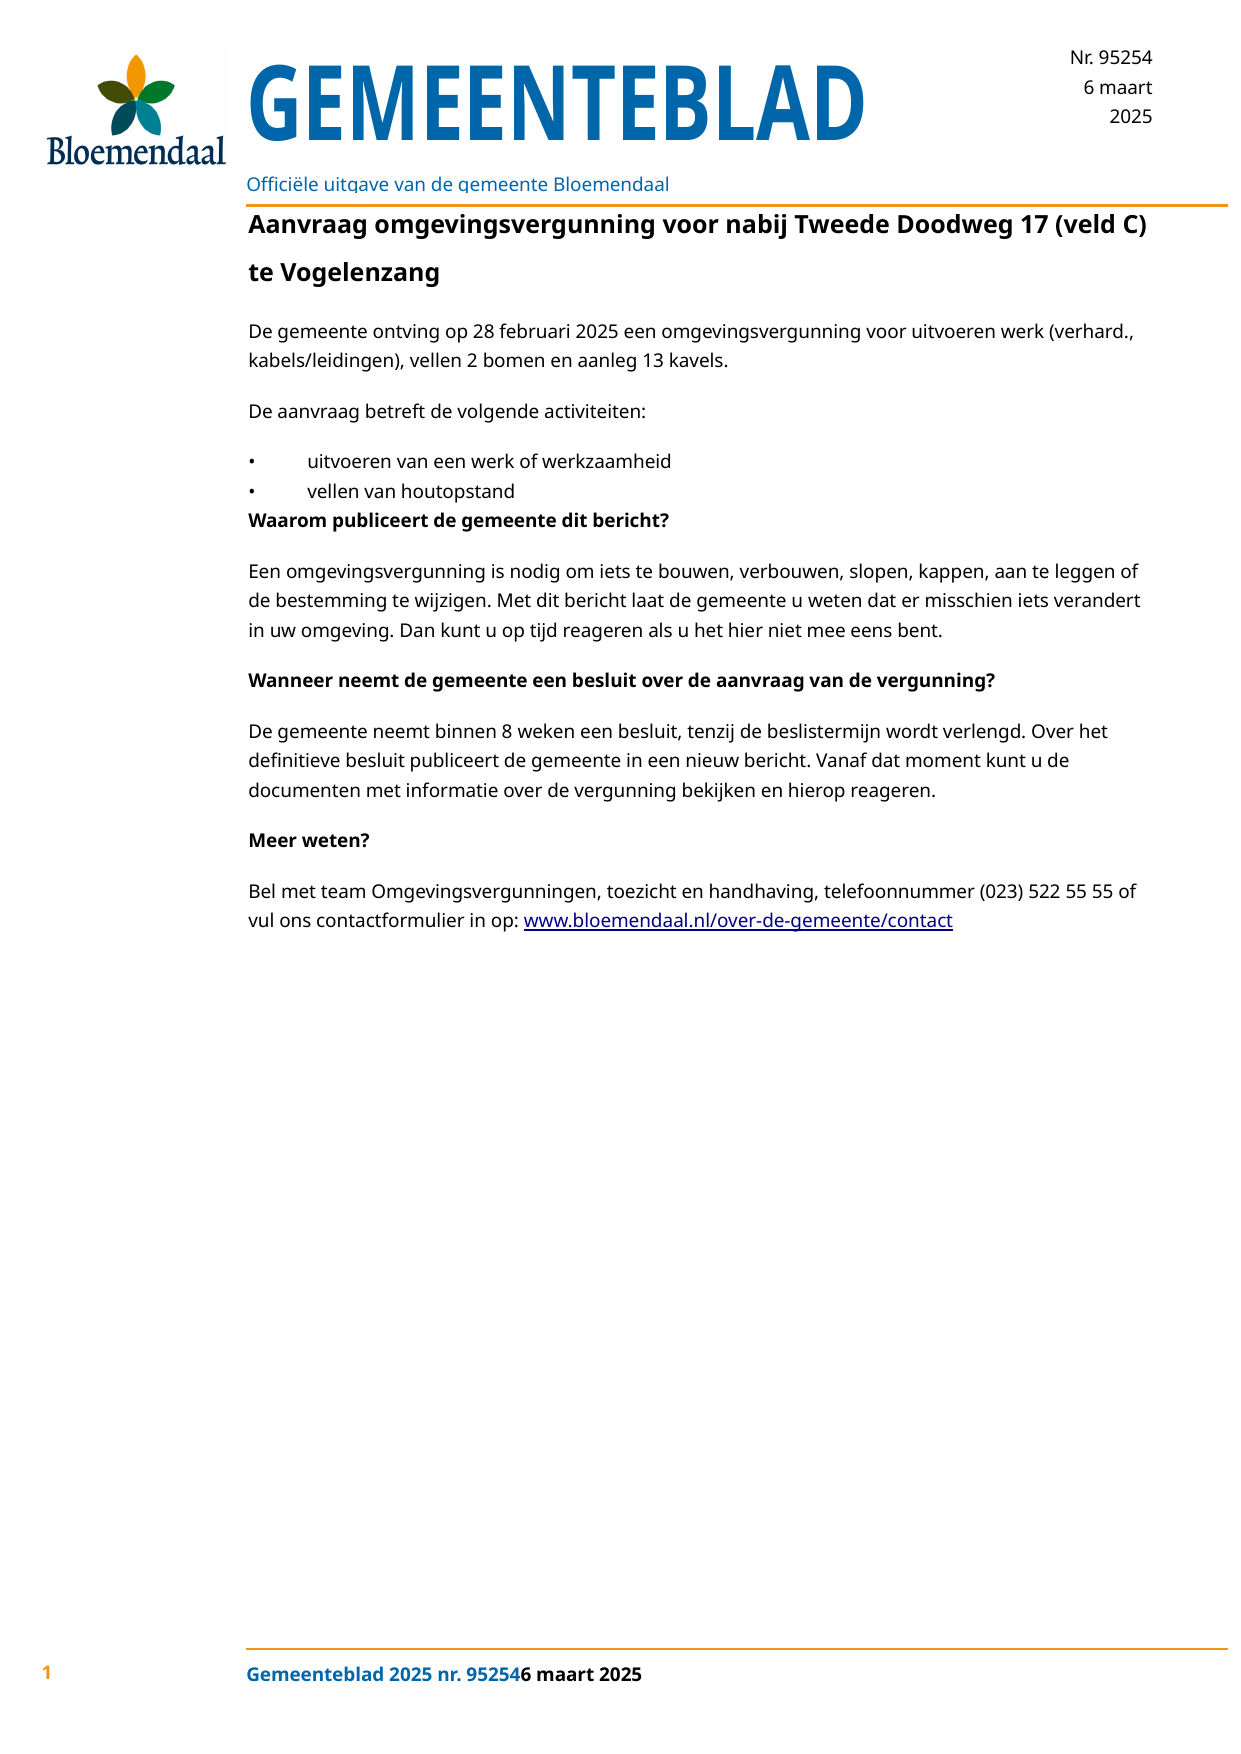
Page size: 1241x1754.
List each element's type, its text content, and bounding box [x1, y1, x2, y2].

text Een omgevingsvergunning is nodig om iets te bouwen, verbouwen, slopen, kappen, aan te leggen of de bestemming te wijzigen. Met dit bericht laat de gemeente u weten dat er misschien iets verandert in uw omgeving. Dan kunt u op tijd reageren als u het hier niet mee eens bent. [248, 558, 1152, 643]
text Bel met team Omgevingsvergunningen, toezicht en handhaving, telefoonnummer (023) 522 55 55 of vul ons contactformulier in op: www.bloemendaal.nl/over-de-gemeente/contact [248, 878, 1152, 933]
text Wanneer neemt de gemeente een besluit over de aanvraag van de vergunning? [248, 667, 1152, 693]
list uitvoeren van een werk of werkzaamheid [248, 448, 1152, 474]
text Aanvraag omgevingsvergunning voor nabij Tweede Doodweg 17 (veld C) te Vogelenzang [248, 207, 1152, 288]
text De gemeente neemt binnen 8 weken een besluit, tenzij de beslistermijn wordt verlengd. Over het definitieve besluit publiceert de gemeente in een nieuw bericht. Vanaf dat moment kunt u de documenten met informatie over de vergunning bekijken en hierop reageren. [248, 718, 1152, 803]
text De gemeente ontving op 28 februari 2025 een omgevingsvergunning voor uitvoeren werk (verhard., kabels/leidingen), vellen 2 bomen en aanleg 13 kavels. [248, 318, 1152, 373]
picture [41, 47, 231, 172]
list vellen van houtopstand [248, 478, 1152, 504]
text De aanvraag betreft de volgende activiteiten: [248, 398, 1152, 424]
text Meer weten? [248, 827, 1152, 853]
text Waarom publiceert de gemeente dit bericht? [248, 507, 1152, 533]
